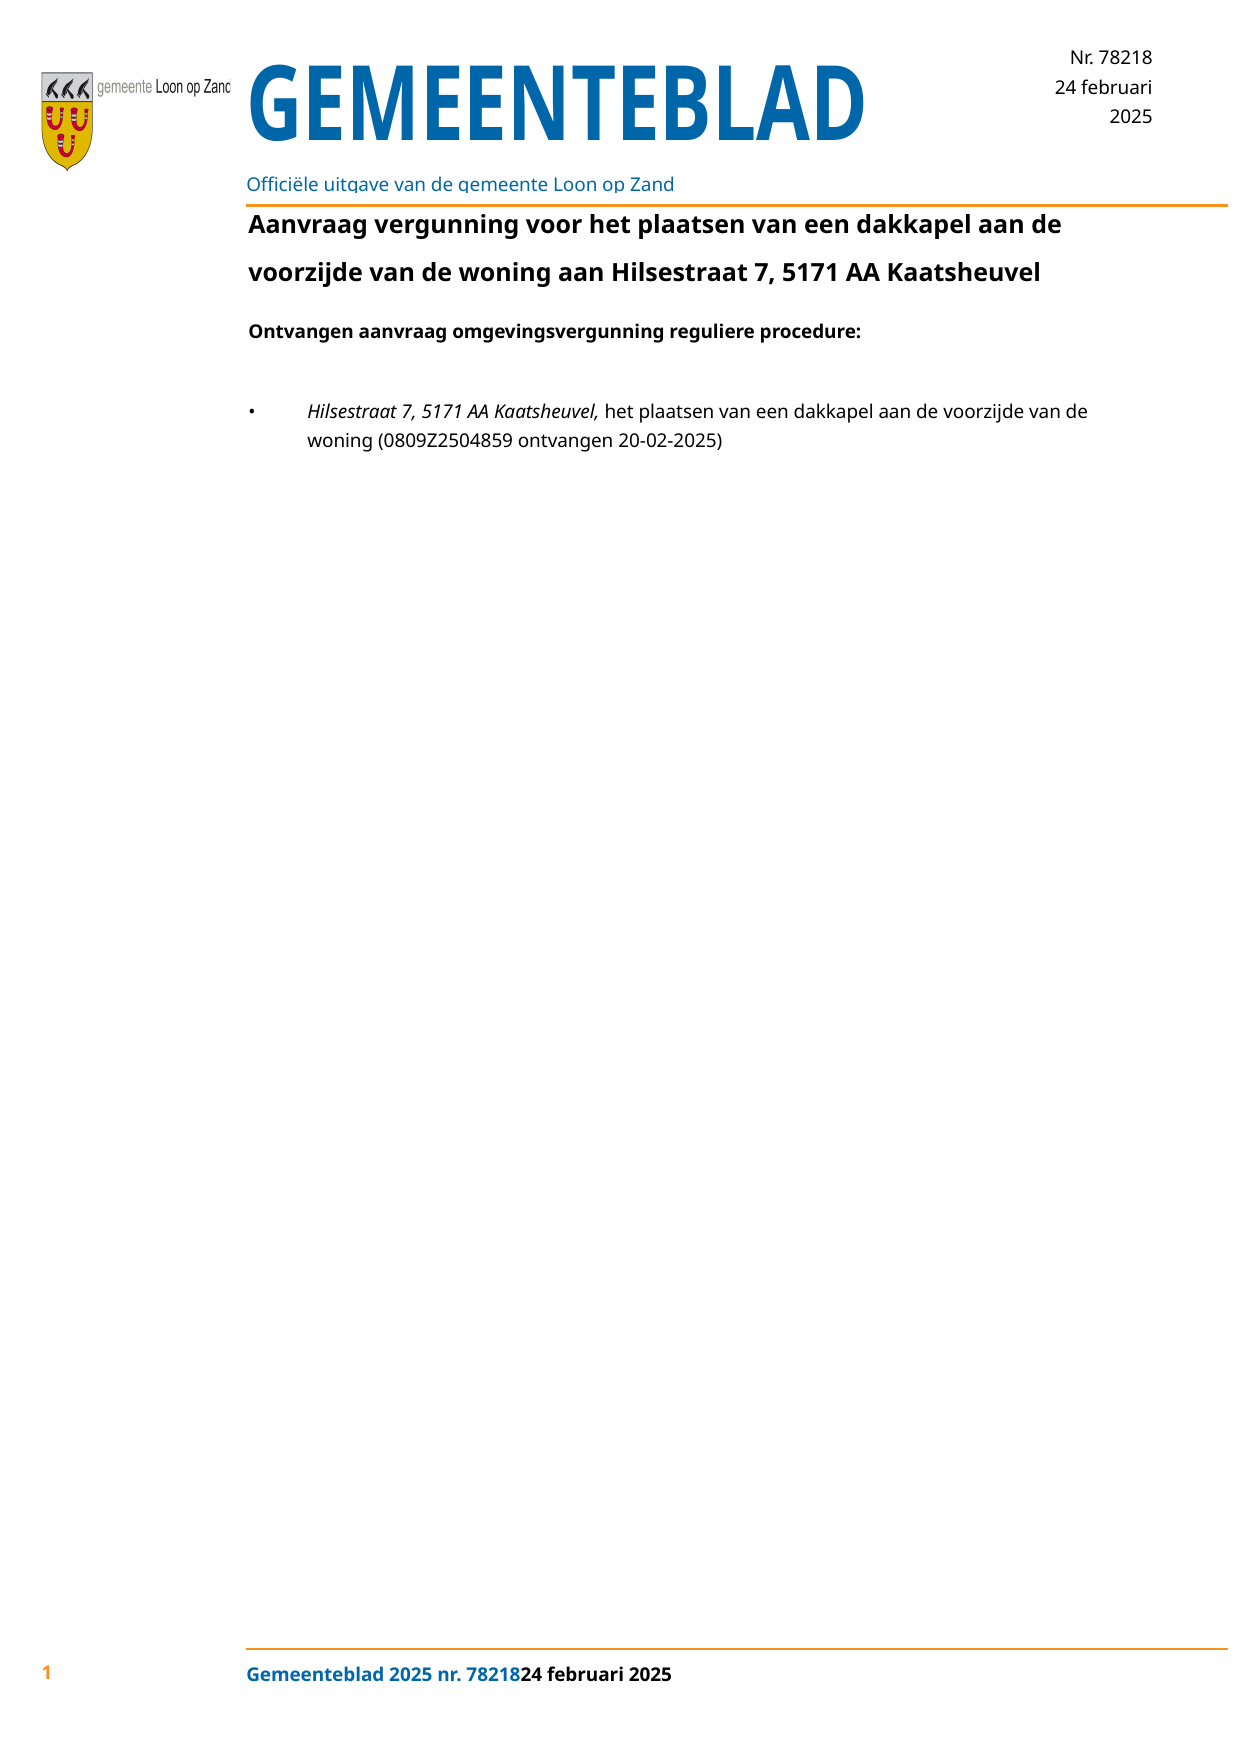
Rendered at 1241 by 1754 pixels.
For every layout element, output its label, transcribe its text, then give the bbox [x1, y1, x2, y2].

list Hilsestraat 7, 5171 AA Kaatsheuvel, het plaatsen van een dakkapel aan de voorzijde van de woning (0809Z2504859 ontvangen 20-02-2025) [248, 398, 1152, 453]
text Aanvraag vergunning voor het plaatsen van een dakkapel aan de voorzijde van de woning aan Hilsestraat 7, 5171 AA Kaatsheuvel [248, 207, 1152, 288]
picture [41, 47, 231, 172]
text Ontvangen aanvraag omgevingsvergunning reguliere procedure: [248, 318, 1152, 344]
